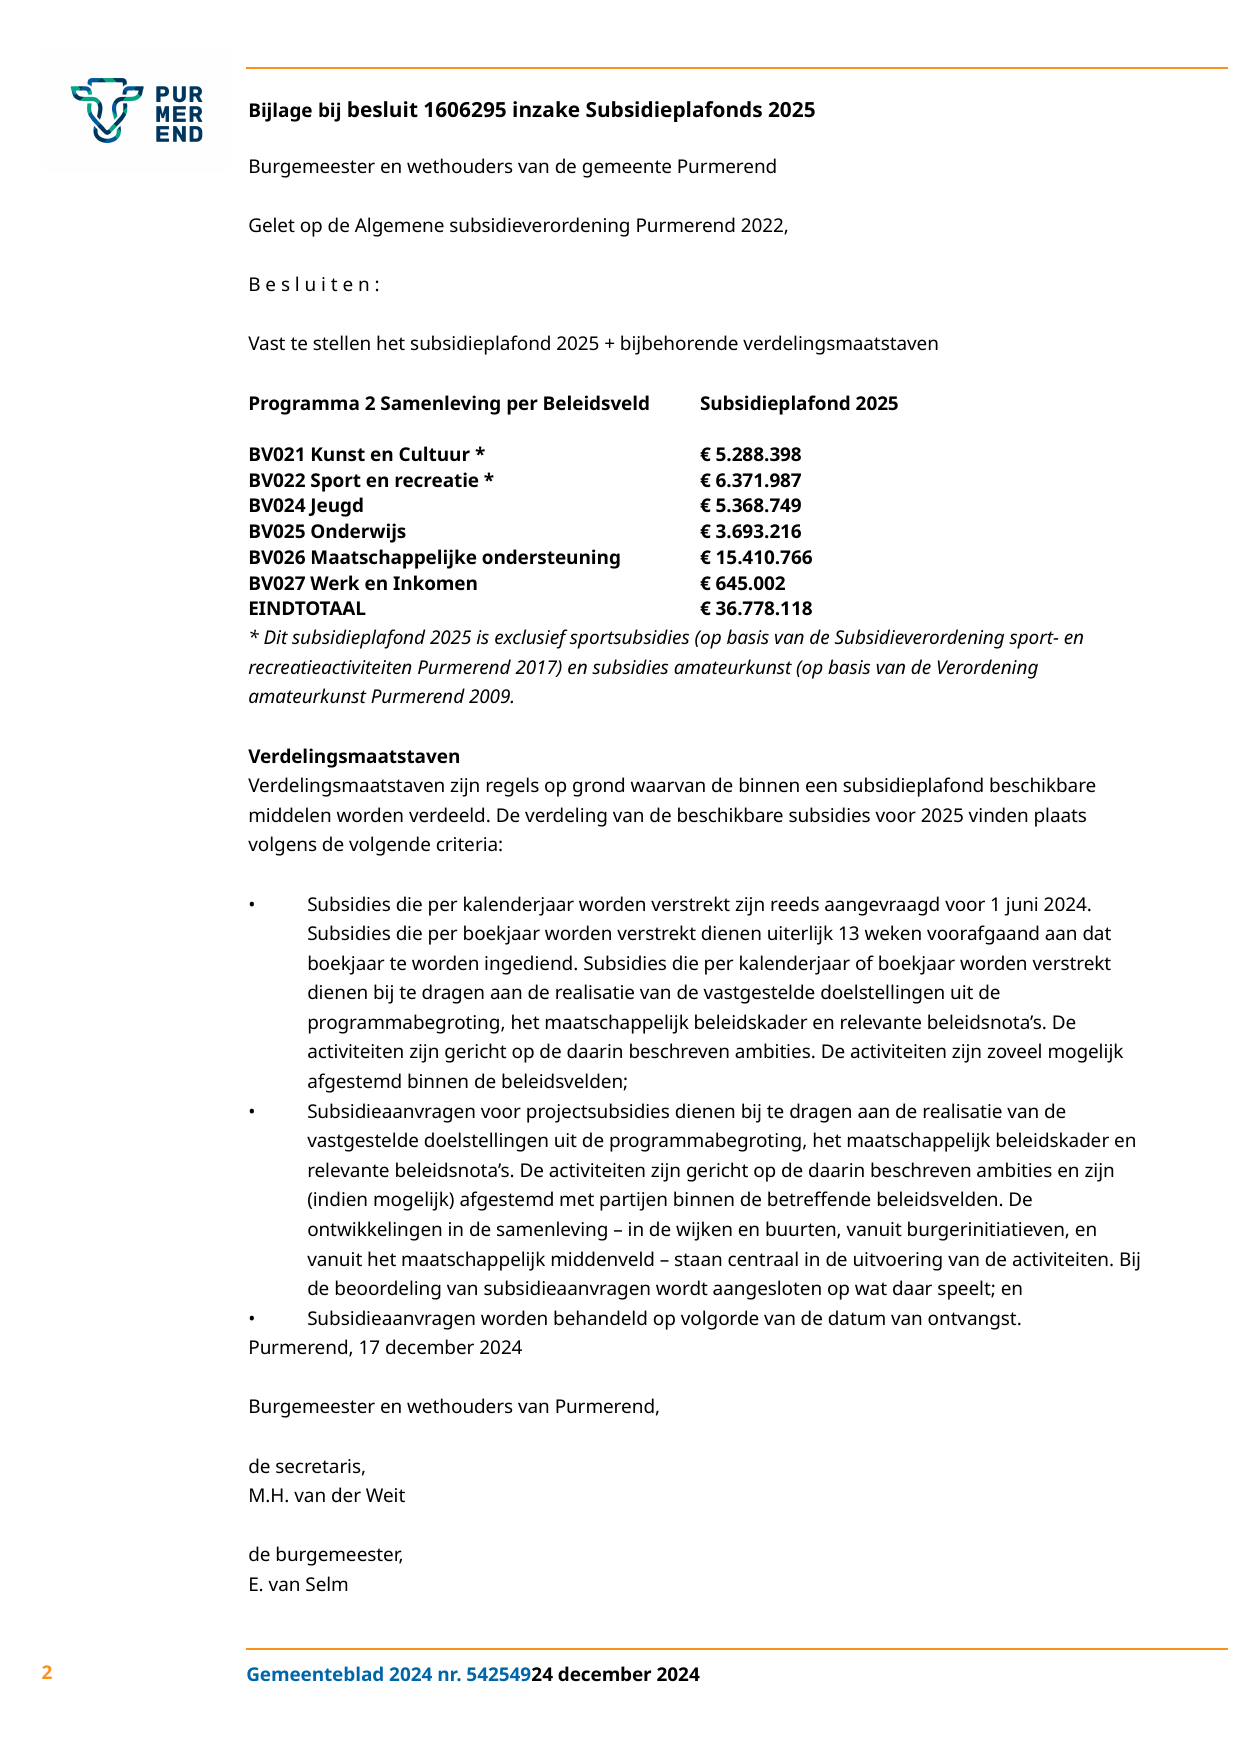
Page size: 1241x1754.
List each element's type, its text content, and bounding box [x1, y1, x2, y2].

text Purmerend, 17 december 2024 [248, 1334, 1152, 1360]
text de burgemeester, [248, 1542, 1152, 1567]
table_header Programma 2 Samenleving per Beleidsveld [248, 390, 700, 415]
text E. van Selm [248, 1571, 1152, 1597]
text M.H. van der Weit [248, 1482, 1152, 1508]
text Verdelingsmaatstaven [248, 743, 1152, 768]
table_cell EINDTOTAAL [248, 596, 700, 621]
list Subsidies die per kalenderjaar worden verstrekt zijn reeds aangevraagd voor 1 juni 2024. Subsidies die per boekjaar worden verstrekt dienen uiterlijk 13 weken voorafgaand aan dat boekjaar te worden ingediend. Subsidies die per kalenderjaar of boekjaar worden verstrekt dienen bij te dragen aan de realisatie van de vastgestelde doelstellingen uit de programmabegroting, het maatschappelijk beleidskader en relevante beleidsnota’s. De activiteiten zijn gericht op de daarin beschreven ambities. De activiteiten zijn zoveel mogelijk afgestemd binnen de beleidsvelden; [248, 891, 1152, 1094]
text de secretaris, [248, 1453, 1152, 1478]
table_cell € 3.693.216 [700, 518, 1152, 544]
text B e s l u i t e n : [248, 271, 1152, 297]
table_header Subsidieplafond 2025 [700, 390, 1152, 415]
picture [41, 47, 231, 172]
table_cell € 5.368.749 [700, 493, 1152, 518]
table_cell € 6.371.987 [700, 467, 1152, 493]
text * Dit subsidieplafond 2025 is exclusief sportsubsidies (op basis van de Subsidieverordening sport- en recreatieactiviteiten Purmerend 2017) en subsidies amateurkunst (op basis van de Verordening amateurkunst Purmerend 2009. [248, 624, 1152, 709]
table_cell BV027 Werk en Inkomen [248, 570, 700, 596]
text Burgemeester en wethouders van de gemeente Purmerend [248, 153, 1152, 179]
table_cell BV026 Maatschappelijke ondersteuning [248, 544, 700, 570]
table_cell [248, 415, 1152, 441]
table_cell BV025 Onderwijs [248, 518, 700, 544]
text Verdelingsmaatstaven zijn regels op grond waarvan de binnen een subsidieplafond beschikbare middelen worden verdeeld. De verdeling van de beschikbare subsidies voor 2025 vinden plaats volgens de volgende criteria: [248, 772, 1152, 857]
table_cell € 5.288.398 [700, 441, 1152, 467]
table_cell € 645.002 [700, 570, 1152, 596]
text Vast te stellen het subsidieplafond 2025 + bijbehorende verdelingsmaatstaven [248, 330, 1152, 356]
text Burgemeester en wethouders van Purmerend, [248, 1394, 1152, 1419]
table_cell BV024 Jeugd [248, 493, 700, 518]
list Subsidieaanvragen worden behandeld op volgorde van de datum van ontvangst. [248, 1305, 1152, 1331]
table_cell € 15.410.766 [700, 544, 1152, 570]
text Gelet op de Algemene subsidieverordening Purmerend 2022, [248, 212, 1152, 238]
table_cell BV021 Kunst en Cultuur * [248, 441, 700, 467]
table_cell BV022 Sport en recreatie * [248, 467, 700, 493]
list Subsidieaanvragen voor projectsubsidies dienen bij te dragen aan de realisatie van de vastgestelde doelstellingen uit de programmabegroting, het maatschappelijk beleidskader en relevante beleidsnota’s. De activiteiten zijn gericht op de daarin beschreven ambities en zijn (indien mogelijk) afgestemd met partijen binnen de betreffende beleidsvelden. De ontwikkelingen in de samenleving – in de wijken en buurten, vanuit burgerinitiatieven, en vanuit het maatschappelijk middenveld – staan centraal in de uitvoering van de activiteiten. Bij de beoordeling van subsidieaanvragen wordt aangesloten op wat daar speelt; en [248, 1098, 1152, 1301]
text Bijlage bij besluit 1606295 inzake Subsidieplafonds 2025 [248, 95, 1152, 123]
table_cell € 36.778.118 [700, 596, 1152, 621]
